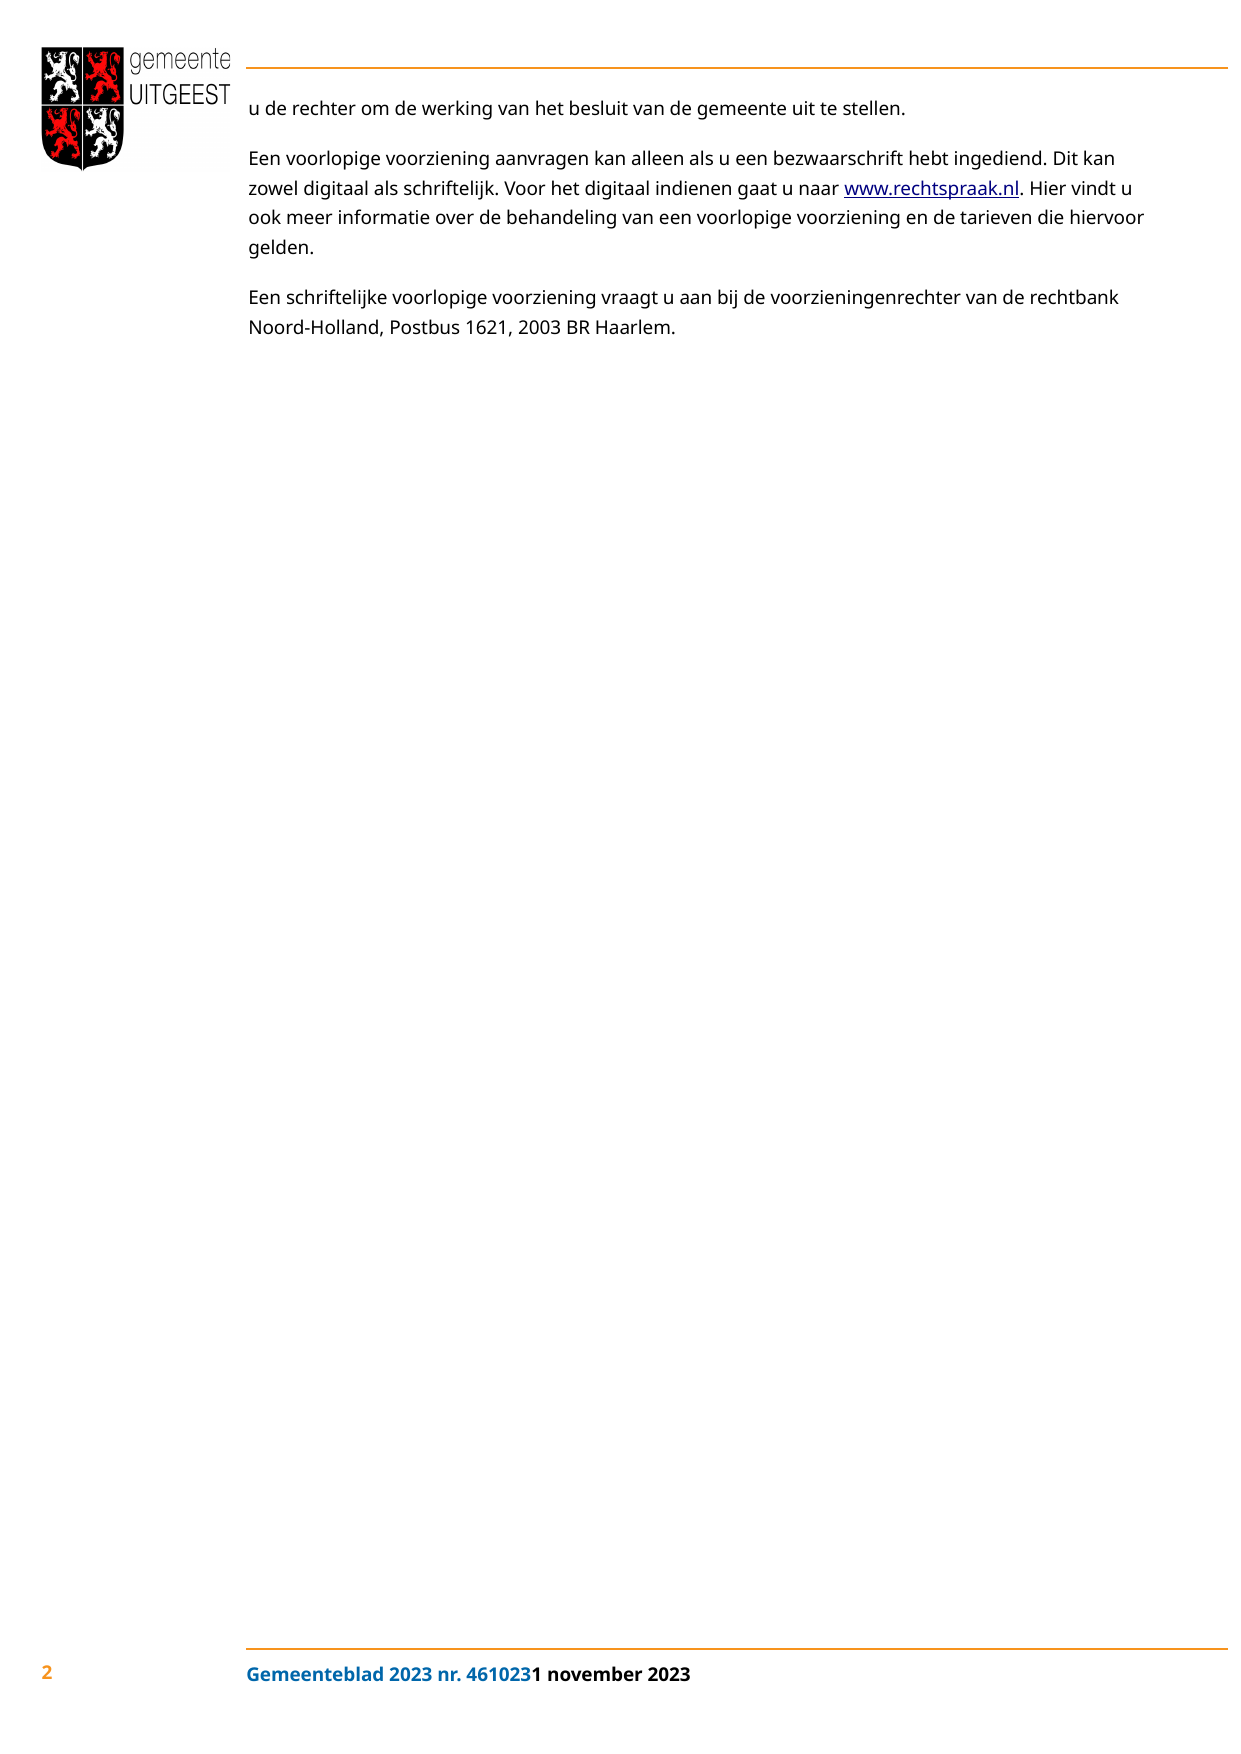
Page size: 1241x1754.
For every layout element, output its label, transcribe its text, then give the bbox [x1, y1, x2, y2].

text Een schriftelijke voorlopige voorziening vraagt u aan bij de voorzieningenrechter van de rechtbank Noord-Holland, Postbus 1621, 2003 BR Haarlem. [248, 284, 1152, 340]
text u de rechter om de werking van het besluit van de gemeente uit te stellen. [248, 95, 1152, 121]
picture [41, 47, 231, 172]
text Een voorlopige voorziening aanvragen kan alleen als u een bezwaarschrift hebt ingediend. Dit kan zowel digitaal als schriftelijk. Voor het digitaal indienen gaat u naar www.rechtspraak.nl. Hier vindt u ook meer informatie over de behandeling van een voorlopige voorziening en de tarieven die hiervoor gelden. [248, 145, 1152, 260]
